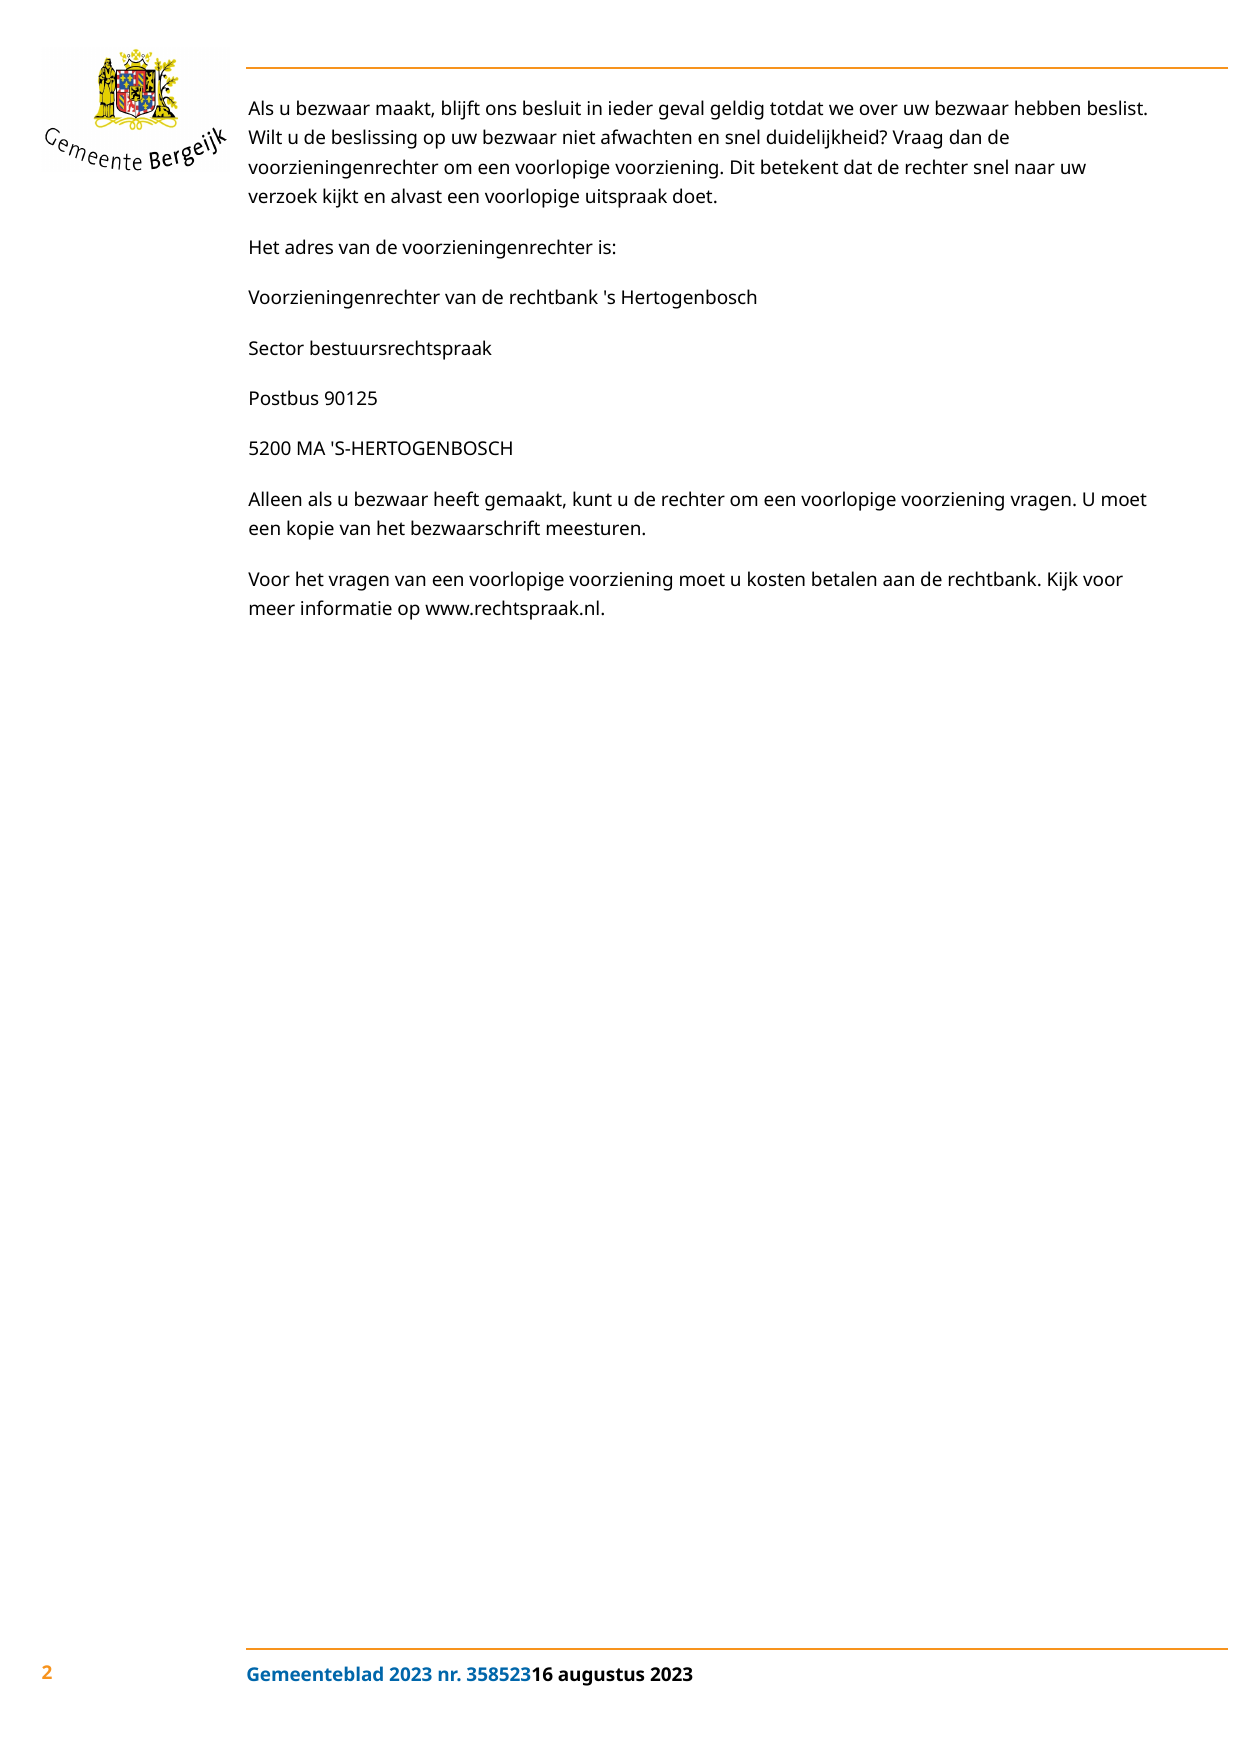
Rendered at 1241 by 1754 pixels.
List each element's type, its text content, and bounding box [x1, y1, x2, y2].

text 5200 MA 'S-HERTOGENBOSCH [248, 436, 1152, 461]
text Sector bestuursrechtspraak [248, 335, 1152, 361]
text Voorzieningenrechter van de rechtbank 's Hertogenbosch [248, 284, 1152, 310]
picture [41, 47, 231, 172]
text Voor het vragen van een voorlopige voorziening moet u kosten betalen aan de rechtbank. Kijk voor meer informatie op www.rechtspraak.nl. [248, 566, 1152, 621]
text Het adres van de voorzieningenrechter is: [248, 234, 1152, 260]
text Postbus 90125 [248, 385, 1152, 411]
text Als u bezwaar maakt, blijft ons besluit in ieder geval geldig totdat we over uw bezwaar hebben beslist. Wilt u de beslissing op uw bezwaar niet afwachten en snel duidelijkheid? Vraag dan de voorzieningenrechter om een voorlopige voorziening. Dit betekent dat de rechter snel naar uw verzoek kijkt en alvast een voorlopige uitspraak doet. [248, 95, 1152, 209]
text Alleen als u bezwaar heeft gemaakt, kunt u de rechter om een voorlopige voorziening vragen. U moet een kopie van het bezwaarschrift meesturen. [248, 486, 1152, 541]
